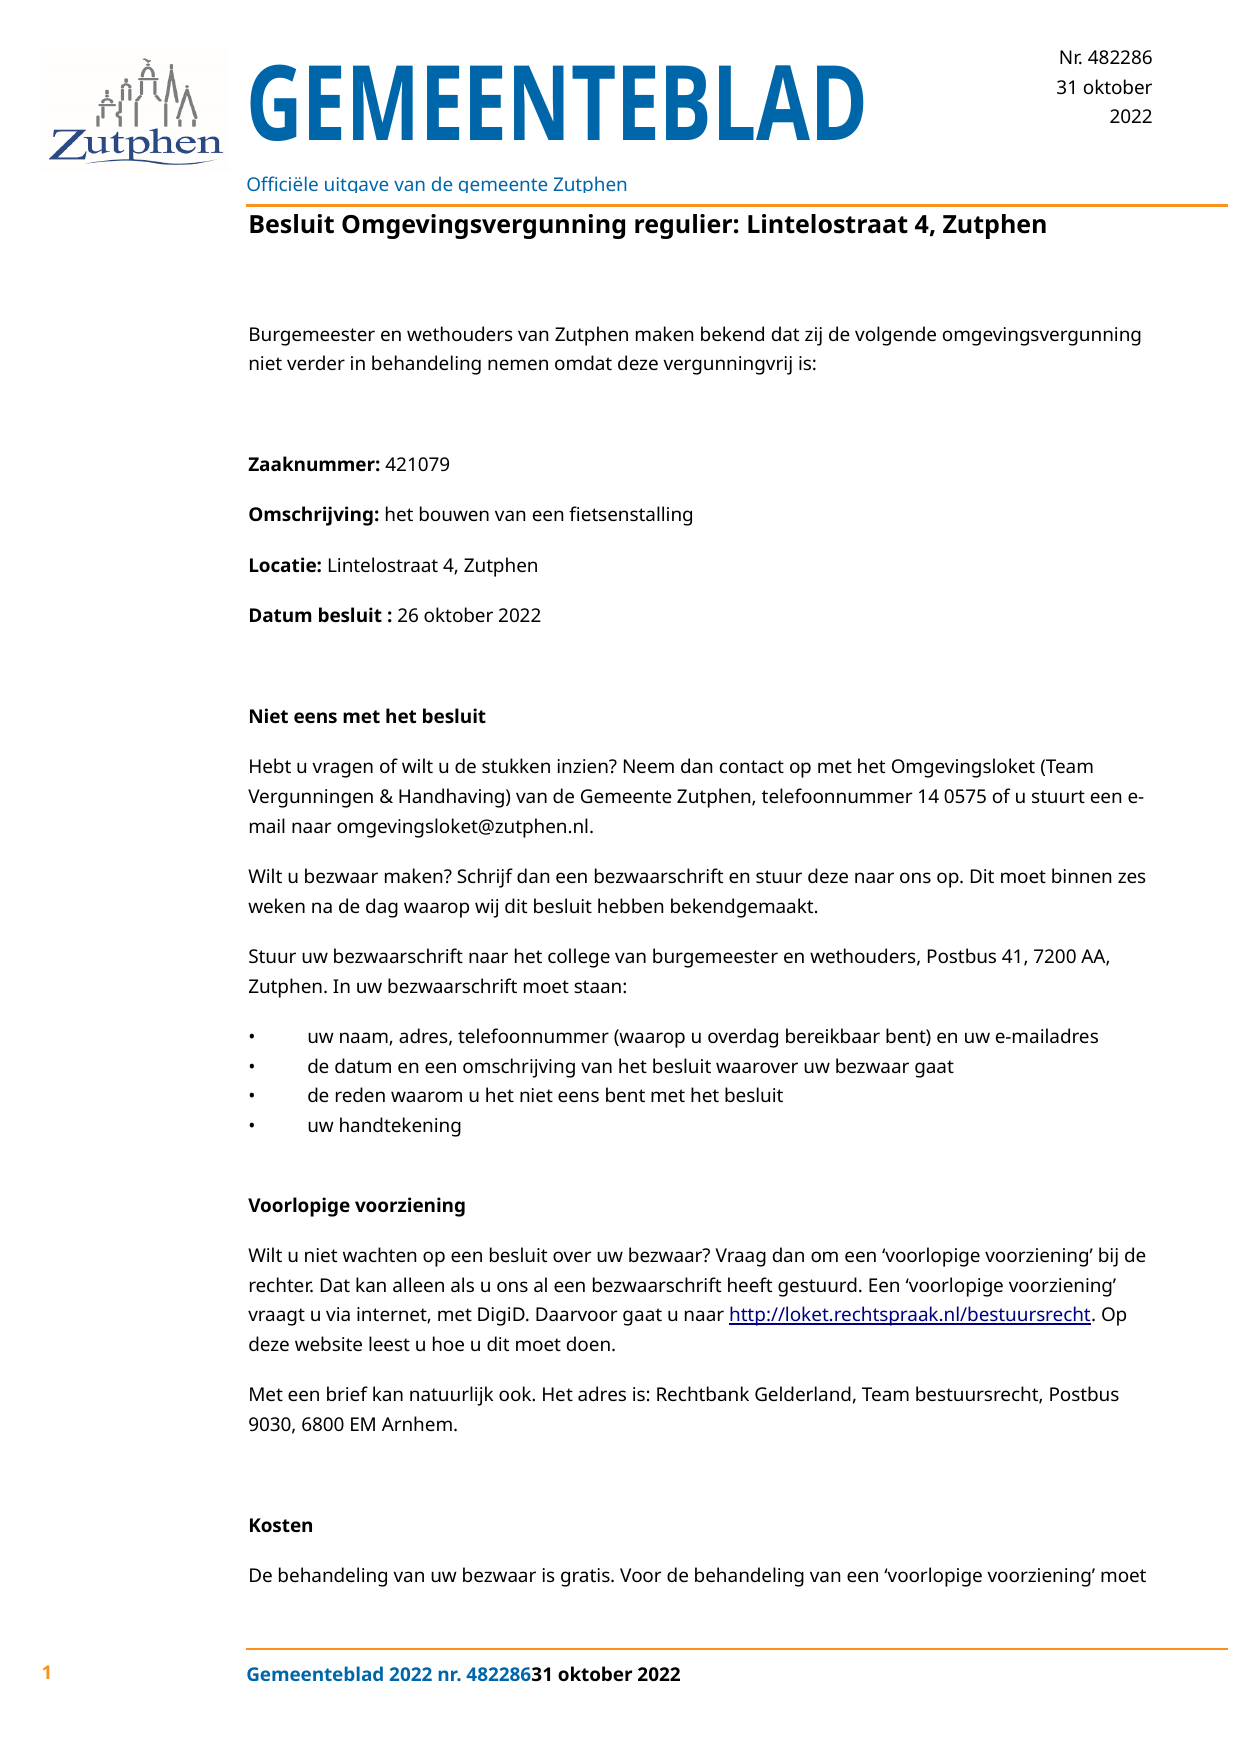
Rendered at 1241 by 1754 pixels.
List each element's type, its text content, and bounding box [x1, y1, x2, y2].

text Niet eens met het besluit [248, 703, 1152, 729]
list uw naam, adres, telefoonnummer (waarop u overdag bereikbaar bent) en uw e-mailadres [248, 1023, 1152, 1049]
text De behandeling van uw bezwaar is gratis. Voor de behandeling van een ‘voorlopige voorziening’ moet [248, 1562, 1152, 1588]
text Wilt u niet wachten op een besluit over uw bezwaar? Vraag dan om een ‘voorlopige voorziening’ bij de rechter. Dat kan alleen als u ons al een bezwaarschrift heeft gestuurd. Een ‘voorlopige voorziening’ vraagt u via internet, met DigiD. Daarvoor gaat u naar http://loket.rechtspraak.nl/bestuursrecht. Op deze website leest u hoe u dit moet doen. [248, 1242, 1152, 1357]
text Hebt u vragen of wilt u de stukken inzien? Neem dan contact op met het Omgevingsloket (Team Vergunningen & Handhaving) van de Gemeente Zutphen, telefoonnummer 14 0575 of u stuurt een e-mail naar omgevingsloket@zutphen.nl. [248, 754, 1152, 838]
text Met een brief kan natuurlijk ook. Het adres is: Rechtbank Gelderland, Team bestuursrecht, Postbus 9030, 6800 EM Arnhem. [248, 1382, 1152, 1437]
picture [41, 47, 231, 172]
text Datum besluit : 26 oktober 2022 [248, 602, 1152, 628]
text Burgemeester en wethouders van Zutphen maken bekend dat zij de volgende omgevingsvergunning niet verder in behandeling nemen omdat deze vergunningvrij is: [248, 321, 1152, 376]
text Locatie: Lintelostraat 4, Zutphen [248, 552, 1152, 578]
list de datum en een omschrijving van het besluit waarover uw bezwaar gaat [248, 1053, 1152, 1078]
list uw handtekening [248, 1112, 1152, 1138]
text Wilt u bezwaar maken? Schrijf dan een bezwaarschrift en stuur deze naar ons op. Dit moet binnen zes weken na de dag waarop wij dit besluit hebben bekendgemaakt. [248, 863, 1152, 918]
text Voorlopige voorziening [248, 1192, 1152, 1218]
text Besluit Omgevingsvergunning regulier: Lintelostraat 4, Zutphen [248, 207, 1152, 241]
text Kosten [248, 1512, 1152, 1538]
text Zaaknummer: 421079 [248, 451, 1152, 477]
text Stuur uw bezwaarschrift naar het college van burgemeester en wethouders, Postbus 41, 7200 AA, Zutphen. In uw bezwaarschrift moet staan: [248, 943, 1152, 998]
text Omschrijving: het bouwen van een fietsenstalling [248, 502, 1152, 527]
list de reden waarom u het niet eens bent met het besluit [248, 1082, 1152, 1108]
